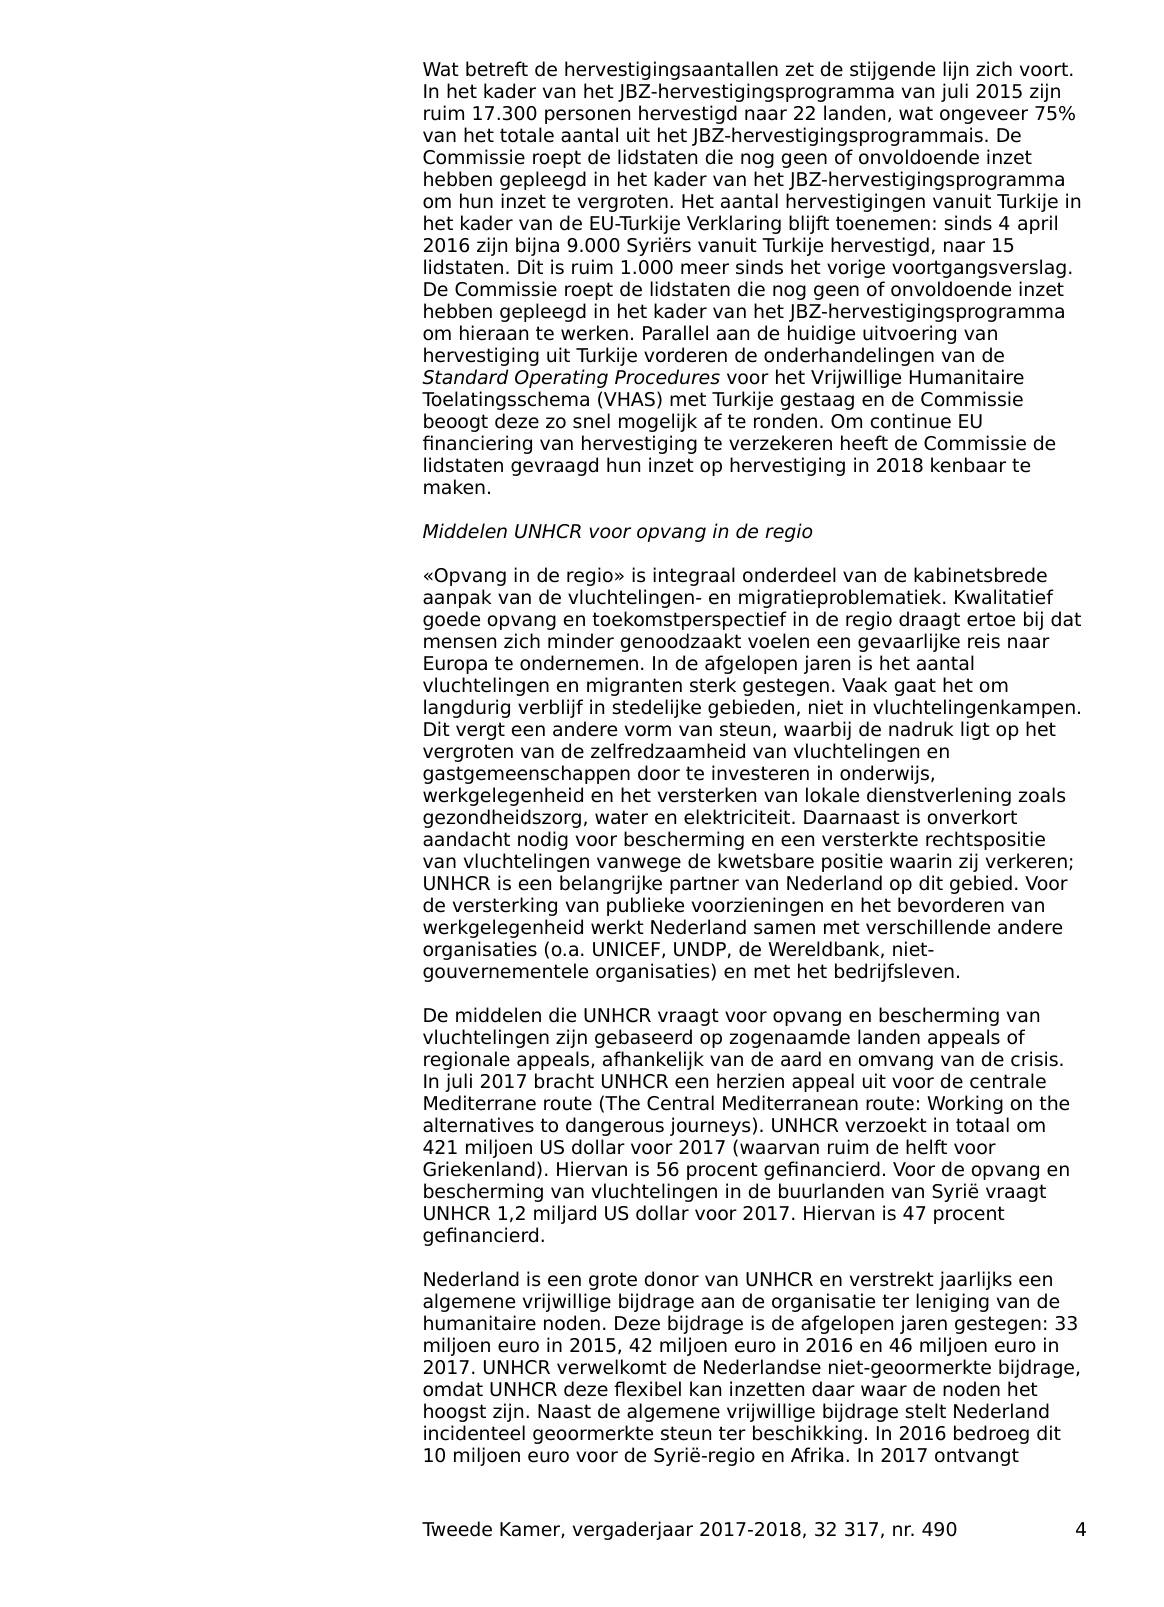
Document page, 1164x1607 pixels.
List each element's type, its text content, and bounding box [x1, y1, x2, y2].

subtitle Middelen UNHCR voor opvang in de regio [422, 521, 1087, 543]
text De middelen die UNHCR vraagt voor opvang en bescherming van vluchtelingen zijn gebaseerd op zogenaamde landen appeals of regionale appeals, afhankelijk van de aard en omvang van de crisis. In juli 2017 bracht UNHCR een herzien appeal uit voor de centrale Mediterrane route (The Central Mediterranean route: Working on the alternatives to dangerous journeys). UNHCR verzoekt in totaal om 421 miljoen US dollar voor 2017 (waarvan ruim de helft voor Griekenland). Hiervan is 56 procent gefinancierd. Voor de opvang en bescherming van vluchtelingen in de buurlanden van Syrië vraagt UNHCR 1,2 miljard US dollar voor 2017. Hiervan is 47 procent gefinancierd. [422, 1005, 1087, 1247]
text Wat betreft de hervestigingsaantallen zet de stijgende lijn zich voort. In het kader van het JBZ-hervestigingsprogramma van juli 2015 zijn ruim 17.300 personen hervestigd naar 22 landen, wat ongeveer 75% van het totale aantal uit het JBZ-hervestigingsprogrammais. De Commissie roept de lidstaten die nog geen of onvoldoende inzet hebben gepleegd in het kader van het JBZ-hervestigingsprogramma om hun inzet te vergroten. Het aantal hervestigingen vanuit Turkije in het kader van de EU-Turkije Verklaring blijft toenemen: sinds 4 april 2016 zijn bijna 9.000 Syriërs vanuit Turkije hervestigd, naar 15 lidstaten. Dit is ruim 1.000 meer sinds het vorige voortgangsverslag. De Commissie roept de lidstaten die nog geen of onvoldoende inzet hebben gepleegd in het kader van het JBZ-hervestigingsprogramma om hieraan te werken. Parallel aan de huidige uitvoering van hervestiging uit Turkije vorderen de onderhandelingen van de Standard Operating Procedures voor het Vrijwillige Humanitaire Toelatingsschema (VHAS) met Turkije gestaag en de Commissie beoogt deze zo snel mogelijk af te ronden. Om continue EU financiering van hervestiging te verzekeren heeft de Commissie de lidstaten gevraagd hun inzet op hervestiging in 2018 kenbaar te maken. [422, 59, 1087, 499]
text Nederland is een grote donor van UNHCR en verstrekt jaarlijks een algemene vrijwillige bijdrage aan de organisatie ter leniging van de humanitaire noden. Deze bijdrage is de afgelopen jaren gestegen: 33 miljoen euro in 2015, 42 miljoen euro in 2016 en 46 miljoen euro in 2017. UNHCR verwelkomt de Nederlandse niet-geoormerkte bijdrage, omdat UNHCR deze flexibel kan inzetten daar waar de noden het hoogst zijn. Naast de algemene vrijwillige bijdrage stelt Nederland incidenteel geoormerkte steun ter beschikking. In 2016 bedroeg dit 10 miljoen euro voor de Syrië-regio en Afrika. In 2017 ontvangt [422, 1269, 1087, 1467]
text «Opvang in de regio» is integraal onderdeel van de kabinetsbrede aanpak van de vluchtelingen- en migratieproblematiek. Kwalitatief goede opvang en toekomstperspectief in de regio draagt ertoe bij dat mensen zich minder genoodzaakt voelen een gevaarlijke reis naar Europa te ondernemen. In de afgelopen jaren is het aantal vluchtelingen en migranten sterk gestegen. Vaak gaat het om langdurig verblijf in stedelijke gebieden, niet in vluchtelingenkampen. Dit vergt een andere vorm van steun, waarbij de nadruk ligt op het vergroten van de zelfredzaamheid van vluchtelingen en gastgemeenschappen door te investeren in onderwijs, werkgelegenheid en het versterken van lokale dienstverlening zoals gezondheidszorg, water en elektriciteit. Daarnaast is onverkort aandacht nodig voor bescherming en een versterkte rechtspositie van vluchtelingen vanwege de kwetsbare positie waarin zij verkeren; UNHCR is een belangrijke partner van Nederland op dit gebied. Voor de versterking van publieke voorzieningen en het bevorderen van werkgelegenheid werkt Nederland samen met verschillende andere organisaties (o.a. UNICEF, UNDP, de Wereldbank, niet-gouvernementele organisaties) en met het bedrijfsleven. [422, 565, 1087, 983]
